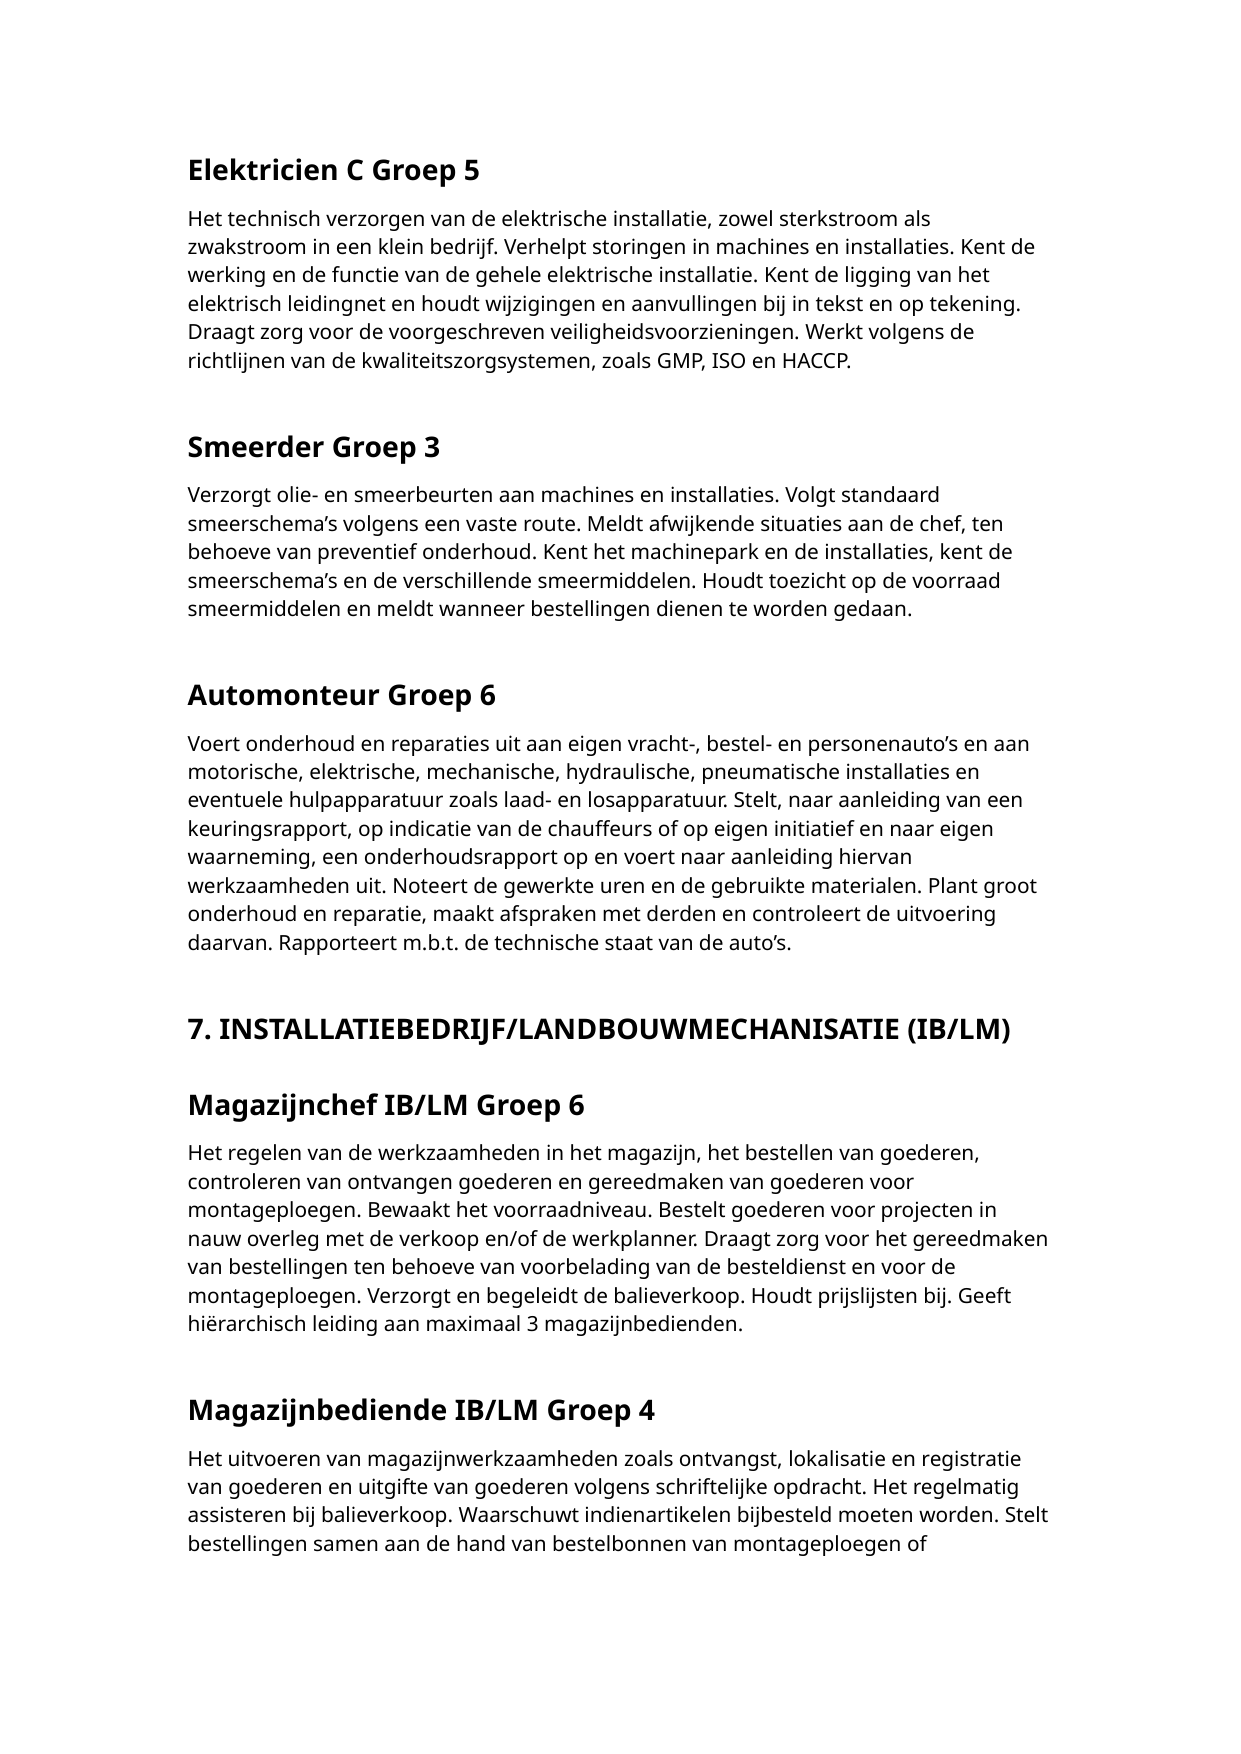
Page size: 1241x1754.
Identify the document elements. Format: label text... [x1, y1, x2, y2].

subtitle Elektricien C Groep 5 [187, 150, 1053, 189]
text Het regelen van de werkzaamheden in het magazijn, het bestellen van goederen, controleren van ontvangen goederen en gereedmaken van goederen voor montageploegen. Bewaakt het voorraadniveau. Bestelt goederen voor projecten in nauw overleg met de verkoop en/of de werkplanner. Draagt zorg voor het gereedmaken van bestellingen ten behoeve van voorbelading van de besteldienst en voor de montageploegen. Verzorgt en begeleidt de balieverkoop. Houdt prijslijsten bij. Geeft hiërarchisch leiding aan maximaal 3 magazijnbedienden. [187, 1138, 1053, 1338]
subtitle Magazijnchef IB/LM Groep 6 [187, 1085, 1053, 1123]
text Verzorgt olie- en smeerbeurten aan machines en installaties. Volgt standaard smeerschema’s volgens een vaste route. Meldt afwijkende situaties aan de chef, ten behoeve van preventief onderhoud. Kent het machinepark en de installaties, kent de smeerschema’s en de verschillende smeermiddelen. Houdt toezicht op de voorraad smeermiddelen en meldt wanneer bestellingen dienen te worden gedaan. [187, 480, 1053, 623]
text Het technisch verzorgen van de elektrische installatie, zowel sterkstroom als zwakstroom in een klein bedrijf. Verhelpt storingen in machines en installaties. Kent de werking en de functie van de gehele elektrische installatie. Kent de ligging van het elektrisch leidingnet en houdt wijzigingen en aanvullingen bij in tekst en op tekening. Draagt zorg voor de voorgeschreven veiligheidsvoorzieningen. Werkt volgens de richtlijnen van de kwaliteitszorgsystemen, zoals GMP, ISO en HACCP. [187, 204, 1053, 374]
subtitle Magazijnbediende IB/LM Groep 4 [187, 1390, 1053, 1429]
text Het uitvoeren van magazijnwerkzaamheden zoals ontvangst, lokalisatie en registratie van goederen en uitgifte van goederen volgens schriftelijke opdracht. Het regelmatig assisteren bij balieverkoop. Waarschuwt indienartikelen bijbesteld moeten worden. Stelt bestellingen samen aan de hand van bestelbonnen van montageploegen of [187, 1444, 1053, 1557]
subtitle 7. INSTALLATIEBEDRIJF/LANDBOUWMECHANISATIE (IB/LM) [187, 1009, 1053, 1047]
subtitle Smeerder Groep 3 [187, 427, 1053, 465]
text Voert onderhoud en reparaties uit aan eigen vracht-, bestel- en personenauto’s en aan motorische, elektrische, mechanische, hydraulische, pneumatische installaties en eventuele hulpapparatuur zoals laad- en losapparatuur. Stelt, naar aanleiding van een keuringsrapport, op indicatie van de chauffeurs of op eigen initiatief en naar eigen waarneming, een onderhoudsrapport op en voert naar aanleiding hiervan werkzaamheden uit. Noteert de gewerkte uren en de gebruikte materialen. Plant groot onderhoud en reparatie, maakt afspraken met derden en controleert de uitvoering daarvan. Rapporteert m.b.t. de technische staat van de auto’s. [187, 729, 1053, 956]
subtitle Automonteur Groep 6 [187, 675, 1053, 714]
